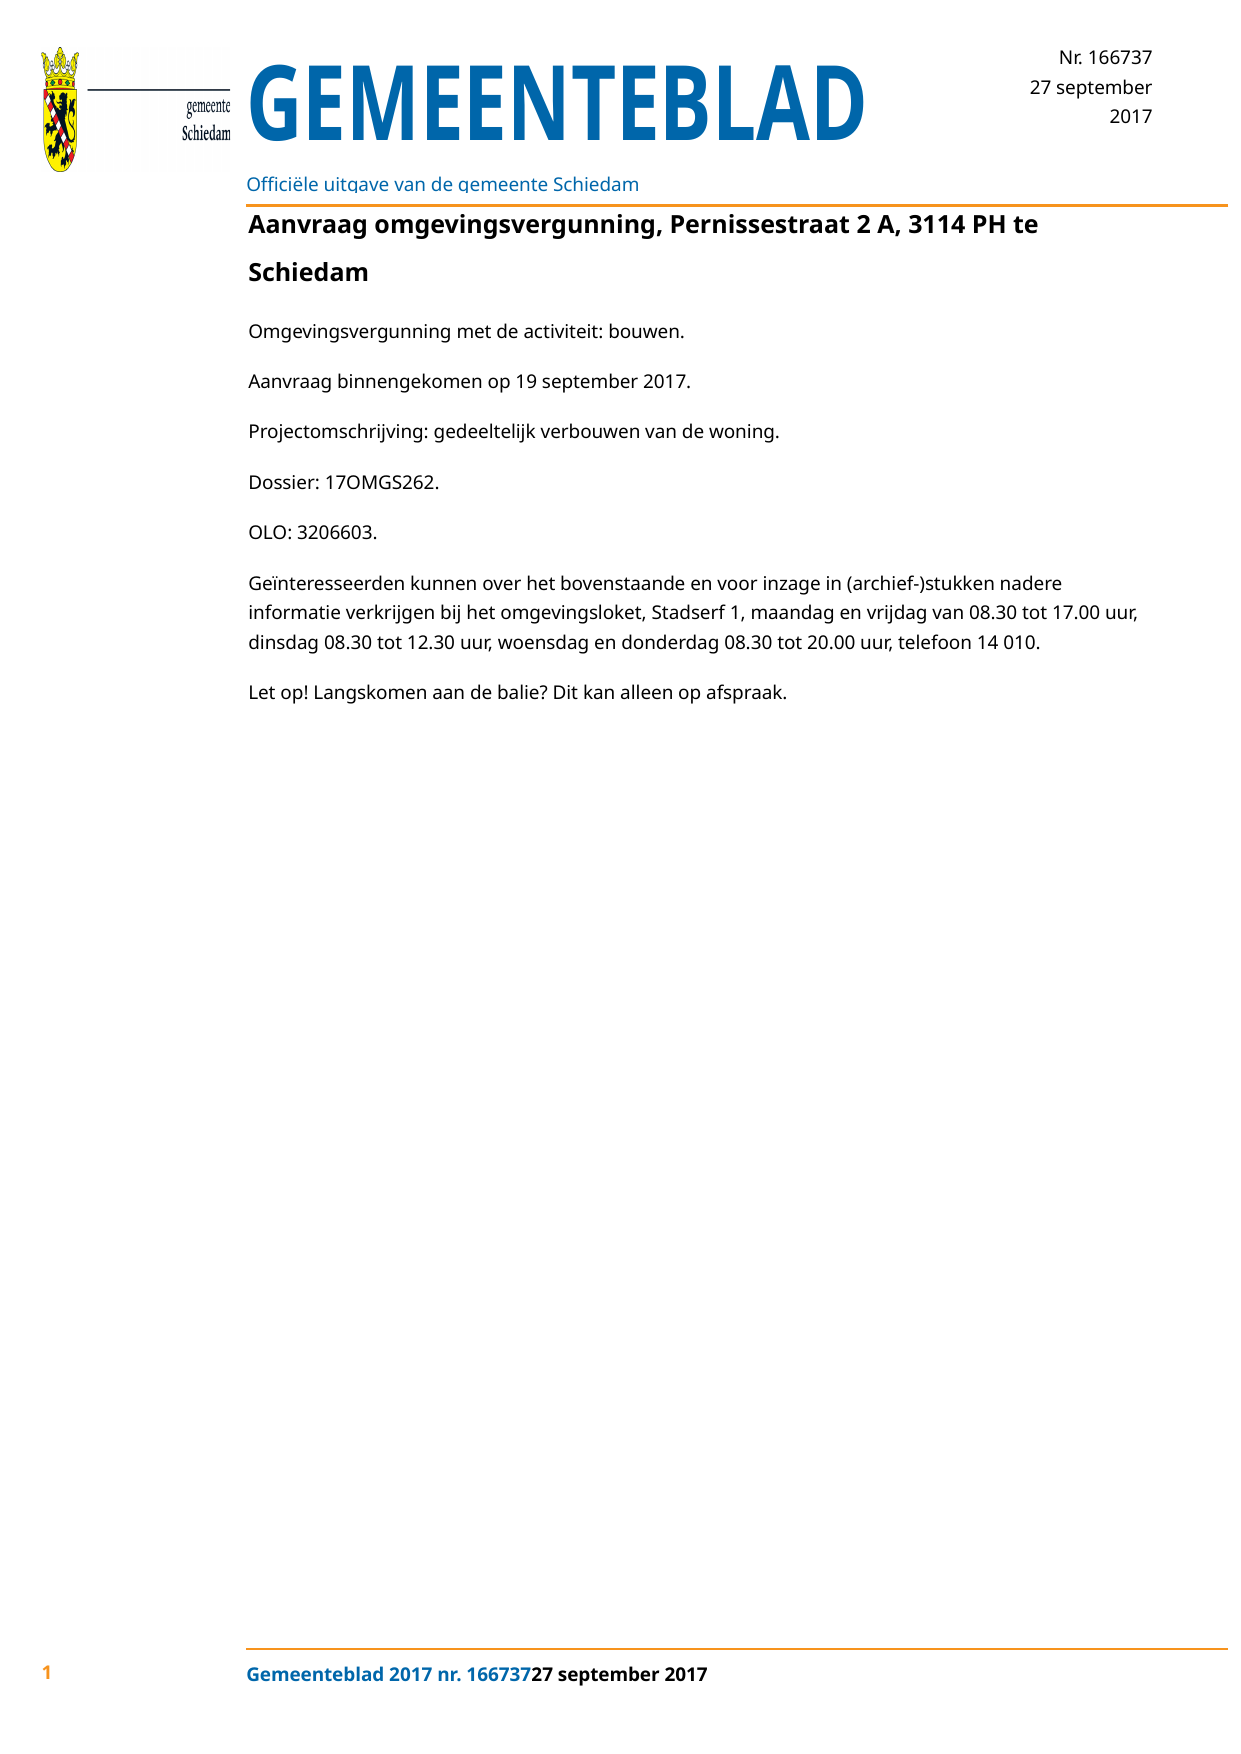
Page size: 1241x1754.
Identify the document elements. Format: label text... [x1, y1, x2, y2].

text Projectomschrijving: gedeeltelijk verbouwen van de woning. [248, 419, 1152, 444]
text Let op! Langskomen aan de balie? Dit kan alleen op afspraak. [248, 679, 1152, 705]
text Aanvraag omgevingsvergunning, Pernissestraat 2 A, 3114 PH te Schiedam [248, 207, 1152, 288]
text Aanvraag binnengekomen op 19 september 2017. [248, 368, 1152, 394]
text Dossier: 17OMGS262. [248, 469, 1152, 495]
text Geïnteresseerden kunnen over het bovenstaande en voor inzage in (archief-)stukken nadere informatie verkrijgen bij het omgevingsloket, Stadserf 1, maandag en vrijdag van 08.30 tot 17.00 uur, dinsdag 08.30 tot 12.30 uur, woensdag en donderdag 08.30 tot 20.00 uur, telefoon 14 010. [248, 570, 1152, 655]
text Omgevingsvergunning met de activiteit: bouwen. [248, 318, 1152, 344]
text OLO: 3206603. [248, 519, 1152, 545]
picture [41, 47, 231, 172]
